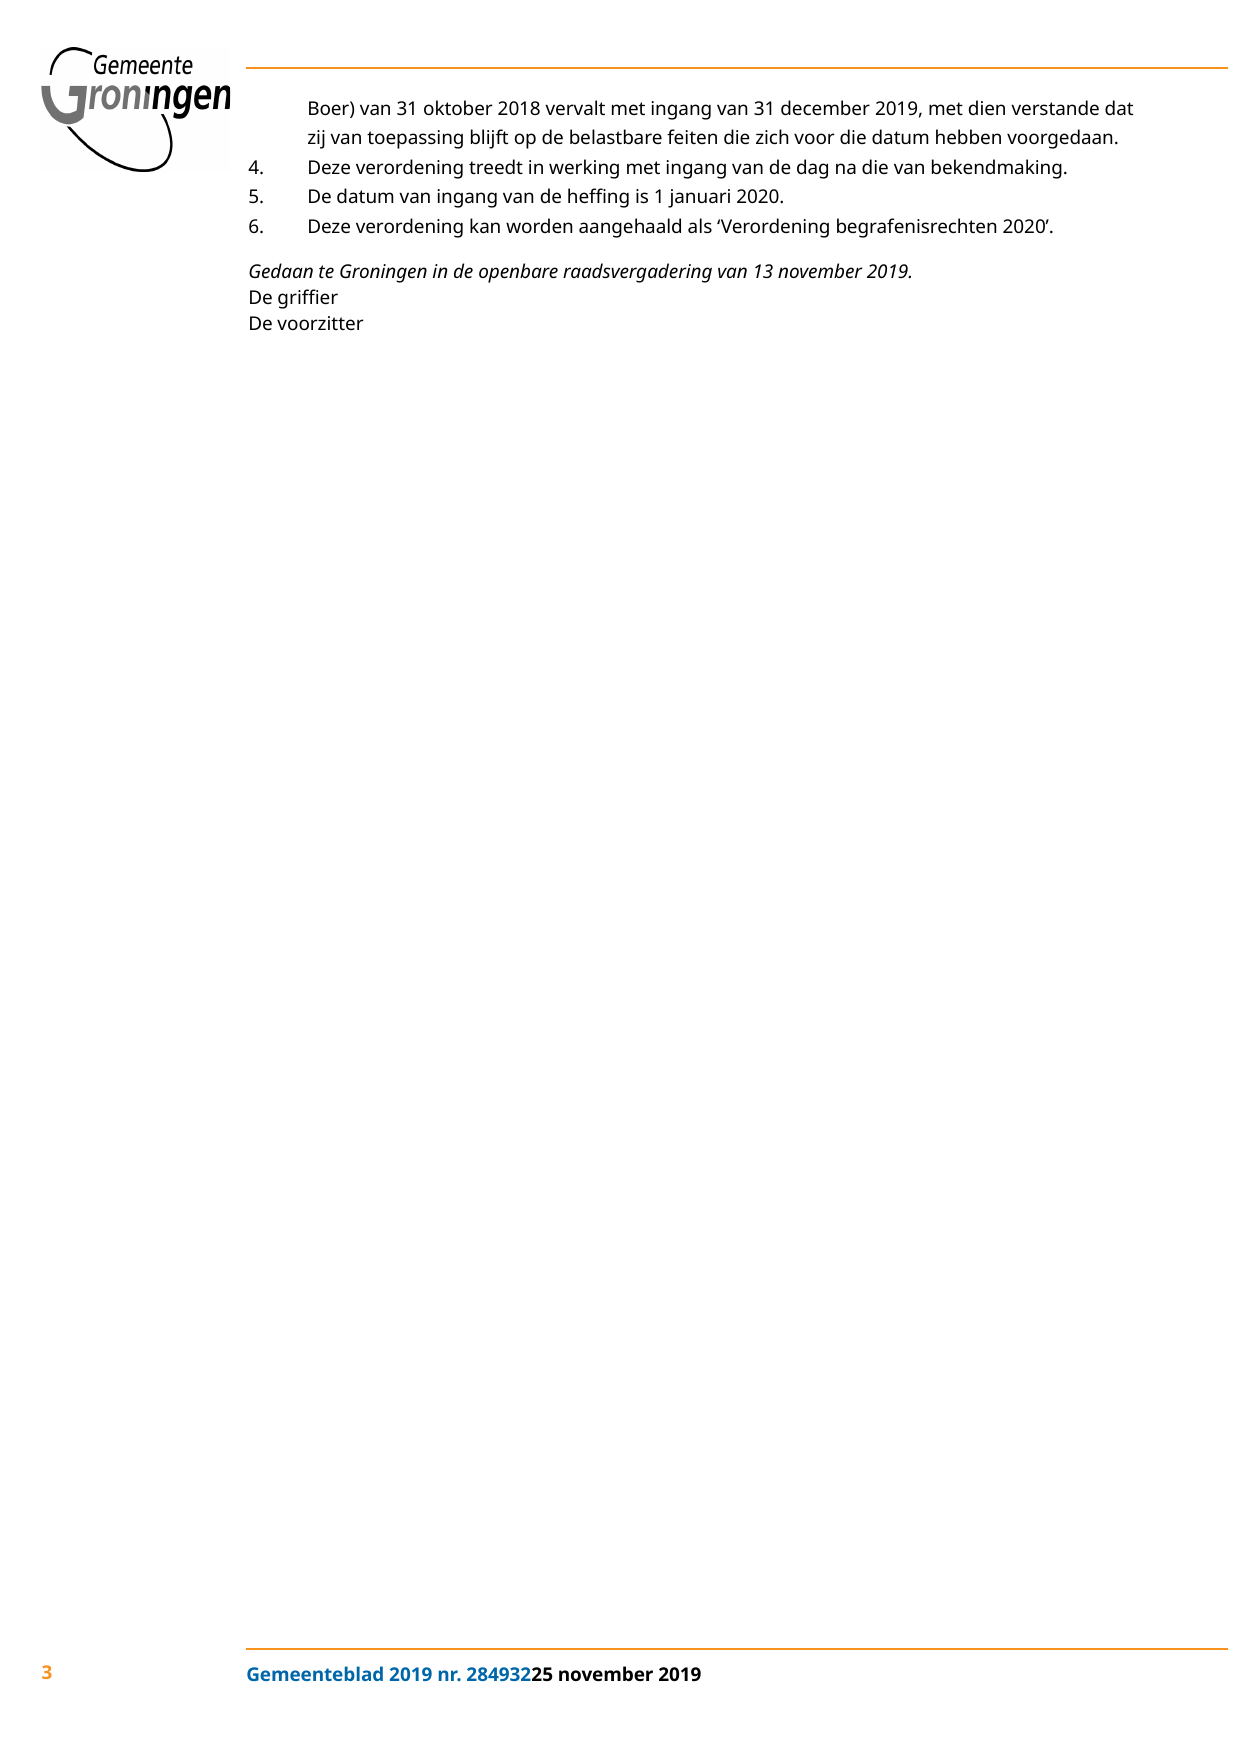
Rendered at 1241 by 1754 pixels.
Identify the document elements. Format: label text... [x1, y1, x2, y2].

text De voorzitter [248, 310, 1152, 336]
text Gedaan te Groningen in de openbare raadsvergadering van 13 november 2019. [248, 259, 1152, 284]
list Deze verordening treedt in werking met ingang van de dag na die van bekendmaking. [248, 154, 1152, 180]
list De datum van ingang van de heffing is 1 januari 2020. [248, 183, 1152, 209]
list Deze verordening kan worden aangehaald als ‘Verordening begrafenisrechten 2020’. [248, 213, 1152, 239]
text De griffier [248, 284, 1152, 310]
picture [41, 47, 231, 172]
list Boer) van 31 oktober 2018 vervalt met ingang van 31 december 2019, met dien verstande dat zij van toepassing blijft op de belastbare feiten die zich voor die datum hebben voorgedaan. [248, 95, 1152, 150]
